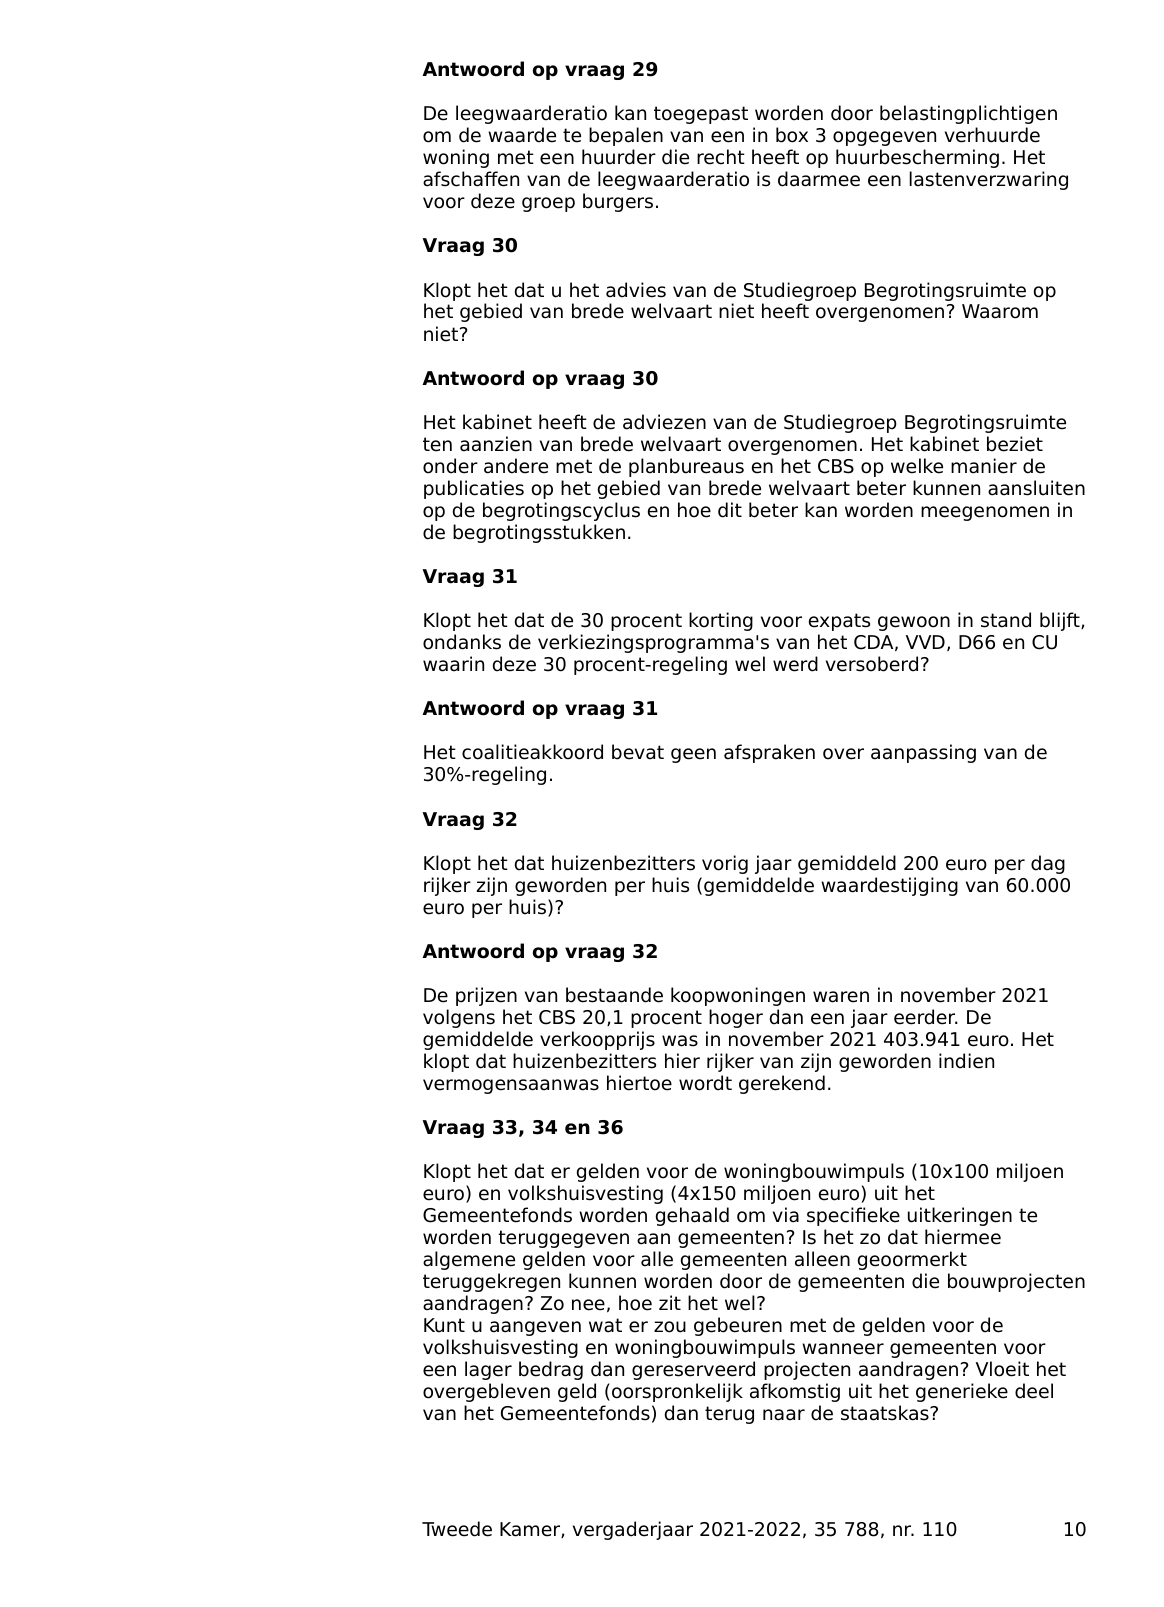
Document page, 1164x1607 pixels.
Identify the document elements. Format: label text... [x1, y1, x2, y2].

text De prijzen van bestaande koopwoningen waren in november 2021 volgens het CBS 20,1 procent hoger dan een jaar eerder. De gemiddelde verkoopprijs was in november 2021 403.941 euro. Het klopt dat huizenbezitters hier rijker van zijn geworden indien vermogensaanwas hiertoe wordt gerekend. [422, 985, 1087, 1095]
subtitle Antwoord op vraag 30 [422, 368, 1087, 389]
text Klopt het dat er gelden voor de woningbouwimpuls (10x100 miljoen euro) en volkshuisvesting (4x150 miljoen euro) uit het Gemeentefonds worden gehaald om via specifieke uitkeringen te worden teruggegeven aan gemeenten? Is het zo dat hiermee algemene gelden voor alle gemeenten alleen geoormerkt teruggekregen kunnen worden door de gemeenten die bouwprojecten aandragen? Zo nee, hoe zit het wel? [422, 1161, 1087, 1315]
subtitle Vraag 31 [422, 566, 1087, 588]
text Kunt u aangeven wat er zou gebeuren met de gelden voor de volkshuisvesting en woningbouwimpuls wanneer gemeenten voor een lager bedrag dan gereserveerd projecten aandragen? Vloeit het overgebleven geld (oorspronkelijk afkomstig uit het generieke deel van het Gemeentefonds) dan terug naar de staatskas? [422, 1315, 1087, 1425]
subtitle Vraag 32 [422, 808, 1087, 830]
subtitle Vraag 30 [422, 235, 1087, 257]
text Het kabinet heeft de adviezen van de Studiegroep Begrotingsruimte ten aanzien van brede welvaart overgenomen. Het kabinet beziet onder andere met de planbureaus en het CBS op welke manier de publicaties op het gebied van brede welvaart beter kunnen aansluiten op de begrotingscyclus en hoe dit beter kan worden meegenomen in de begrotingsstukken. [422, 412, 1087, 544]
text Klopt het dat de 30 procent korting voor expats gewoon in stand blijft, ondanks de verkiezingsprogramma's van het CDA, VVD, D66 en CU waarin deze 30 procent-regeling wel werd versoberd? [422, 610, 1087, 676]
text De leegwaarderatio kan toegepast worden door belastingplichtigen om de waarde te bepalen van een in box 3 opgegeven verhuurde woning met een huurder die recht heeft op huurbescherming. Het afschaffen van de leegwaarderatio is daarmee een lastenverzwaring voor deze groep burgers. [422, 103, 1087, 213]
text Klopt het dat huizenbezitters vorig jaar gemiddeld 200 euro per dag rijker zijn geworden per huis (gemiddelde waardestijging van 60.000 euro per huis)? [422, 853, 1087, 918]
subtitle Vraag 33, 34 en 36 [422, 1117, 1087, 1139]
text Klopt het dat u het advies van de Studiegroep Begrotingsruimte op het gebied van brede welvaart niet heeft overgenomen? Waarom niet? [422, 279, 1087, 345]
subtitle Antwoord op vraag 32 [422, 941, 1087, 963]
text Het coalitieakkoord bevat geen afspraken over aanpassing van de 30%-regeling. [422, 742, 1087, 786]
subtitle Antwoord op vraag 31 [422, 698, 1087, 720]
subtitle Antwoord op vraag 29 [422, 59, 1087, 81]
